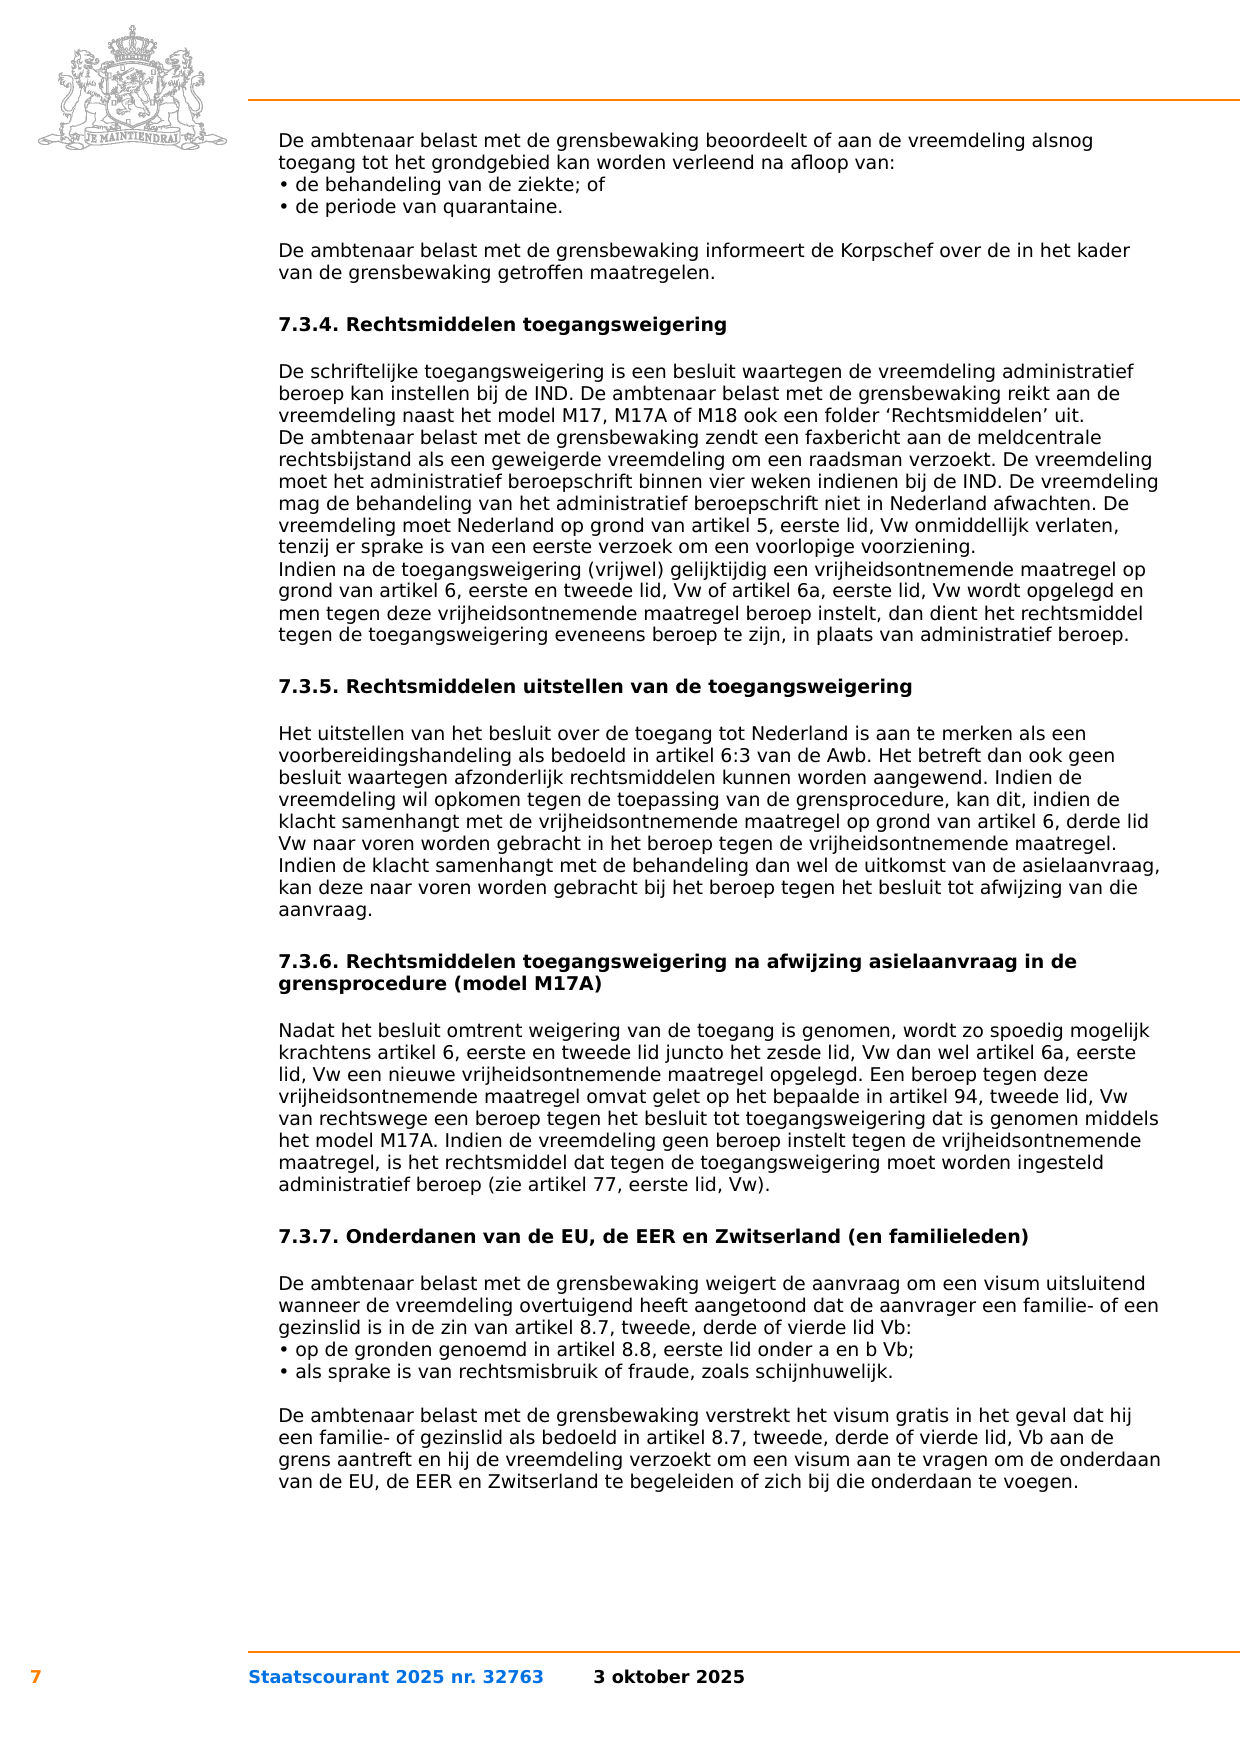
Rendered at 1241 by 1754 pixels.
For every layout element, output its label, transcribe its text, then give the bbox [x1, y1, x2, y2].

subtitle 7.3.7. Onderdanen van de EU, de EER en Zwitserland (en familieleden) [278, 1226, 1163, 1248]
text De ambtenaar belast met de grensbewaking zendt een faxbericht aan de meldcentrale rechtsbijstand als een geweigerde vreemdeling om een raadsman verzoekt. De vreemdeling moet het administratief beroepschrift binnen vier weken indienen bij de IND. De vreemdeling mag de behandeling van het administratief beroepschrift niet in Nederland afwachten. De vreemdeling moet Nederland op grond van artikel 5, eerste lid, Vw onmiddellijk verlaten, tenzij er sprake is van een eerste verzoek om een voorlopige voorziening. [278, 427, 1163, 558]
subtitle 7.3.5. Rechtsmiddelen uitstellen van de toegangsweigering [278, 676, 1163, 698]
text • als sprake is van rechtsmisbruik of fraude, zoals schijnhuwelijk. [278, 1361, 1163, 1383]
text De schriftelijke toegangsweigering is een besluit waartegen de vreemdeling administratief beroep kan instellen bij de IND. De ambtenaar belast met de grensbewaking reikt aan de vreemdeling naast het model M17, M17A of M18 ook een folder ‘Rechtsmiddelen’ uit. [278, 361, 1163, 427]
subtitle 7.3.4. Rechtsmiddelen toegangsweigering [278, 314, 1163, 336]
text De ambtenaar belast met de grensbewaking informeert de Korpschef over de in het kader van de grensbewaking getroffen maatregelen. [278, 240, 1163, 284]
text Nadat het besluit omtrent weigering van de toegang is genomen, wordt zo spoedig mogelijk krachtens artikel 6, eerste en tweede lid juncto het zesde lid, Vw dan wel artikel 6a, eerste lid, Vw een nieuwe vrijheidsontnemende maatregel opgelegd. Een beroep tegen deze vrijheidsontnemende maatregel omvat gelet op het bepaalde in artikel 94, tweede lid, Vw van rechtswege een beroep tegen het besluit tot toegangsweigering dat is genomen middels het model M17A. Indien de vreemdeling geen beroep instelt tegen de vrijheidsontnemende maatregel, is het rechtsmiddel dat tegen de toegangsweigering moet worden ingesteld administratief beroep (zie artikel 77, eerste lid, Vw). [278, 1020, 1163, 1196]
text De ambtenaar belast met de grensbewaking weigert de aanvraag om een visum uitsluitend wanneer de vreemdeling overtuigend heeft aangetoond dat de aanvrager een familie- of een gezinslid is in de zin van artikel 8.7, tweede, derde of vierde lid Vb: [278, 1273, 1163, 1339]
text Indien na de toegangsweigering (vrijwel) gelijktijdig een vrijheidsontnemende maatregel op grond van artikel 6, eerste en tweede lid, Vw of artikel 6a, eerste lid, Vw wordt opgelegd en men tegen deze vrijheidsontnemende maatregel beroep instelt, dan dient het rechtsmiddel tegen de toegangsweigering eveneens beroep te zijn, in plaats van administratief beroep. [278, 558, 1163, 646]
text Het uitstellen van het besluit over de toegang tot Nederland is aan te merken als een voorbereidingshandeling als bedoeld in artikel 6:3 van de Awb. Het betreft dan ook geen besluit waartegen afzonderlijk rechtsmiddelen kunnen worden aangewend. Indien de vreemdeling wil opkomen tegen de toepassing van de grensprocedure, kan dit, indien de klacht samenhangt met de vrijheidsontnemende maatregel op grond van artikel 6, derde lid Vw naar voren worden gebracht in het beroep tegen de vrijheidsontnemende maatregel. Indien de klacht samenhangt met de behandeling dan wel de uitkomst van de asielaanvraag, kan deze naar voren worden gebracht bij het beroep tegen het besluit tot afwijzing van die aanvraag. [278, 723, 1163, 921]
picture [38, 25, 227, 150]
subtitle 7.3.6. Rechtsmiddelen toegangsweigering na afwijzing asielaanvraag in de grensprocedure (model M17A) [278, 951, 1163, 995]
text • de periode van quarantaine. [278, 196, 1163, 218]
text De ambtenaar belast met de grensbewaking verstrekt het visum gratis in het geval dat hij een familie- of gezinslid als bedoeld in artikel 8.7, tweede, derde of vierde lid, Vb aan de grens aantreft en hij de vreemdeling verzoekt om een visum aan te vragen om de onderdaan van de EU, de EER en Zwitserland te begeleiden of zich bij die onderdaan te voegen. [278, 1405, 1163, 1493]
text • op de gronden genoemd in artikel 8.8, eerste lid onder a en b Vb; [278, 1339, 1163, 1361]
text • de behandeling van de ziekte; of [278, 174, 1163, 196]
text De ambtenaar belast met de grensbewaking beoordeelt of aan de vreemdeling alsnog toegang tot het grondgebied kan worden verleend na afloop van: [278, 130, 1163, 174]
